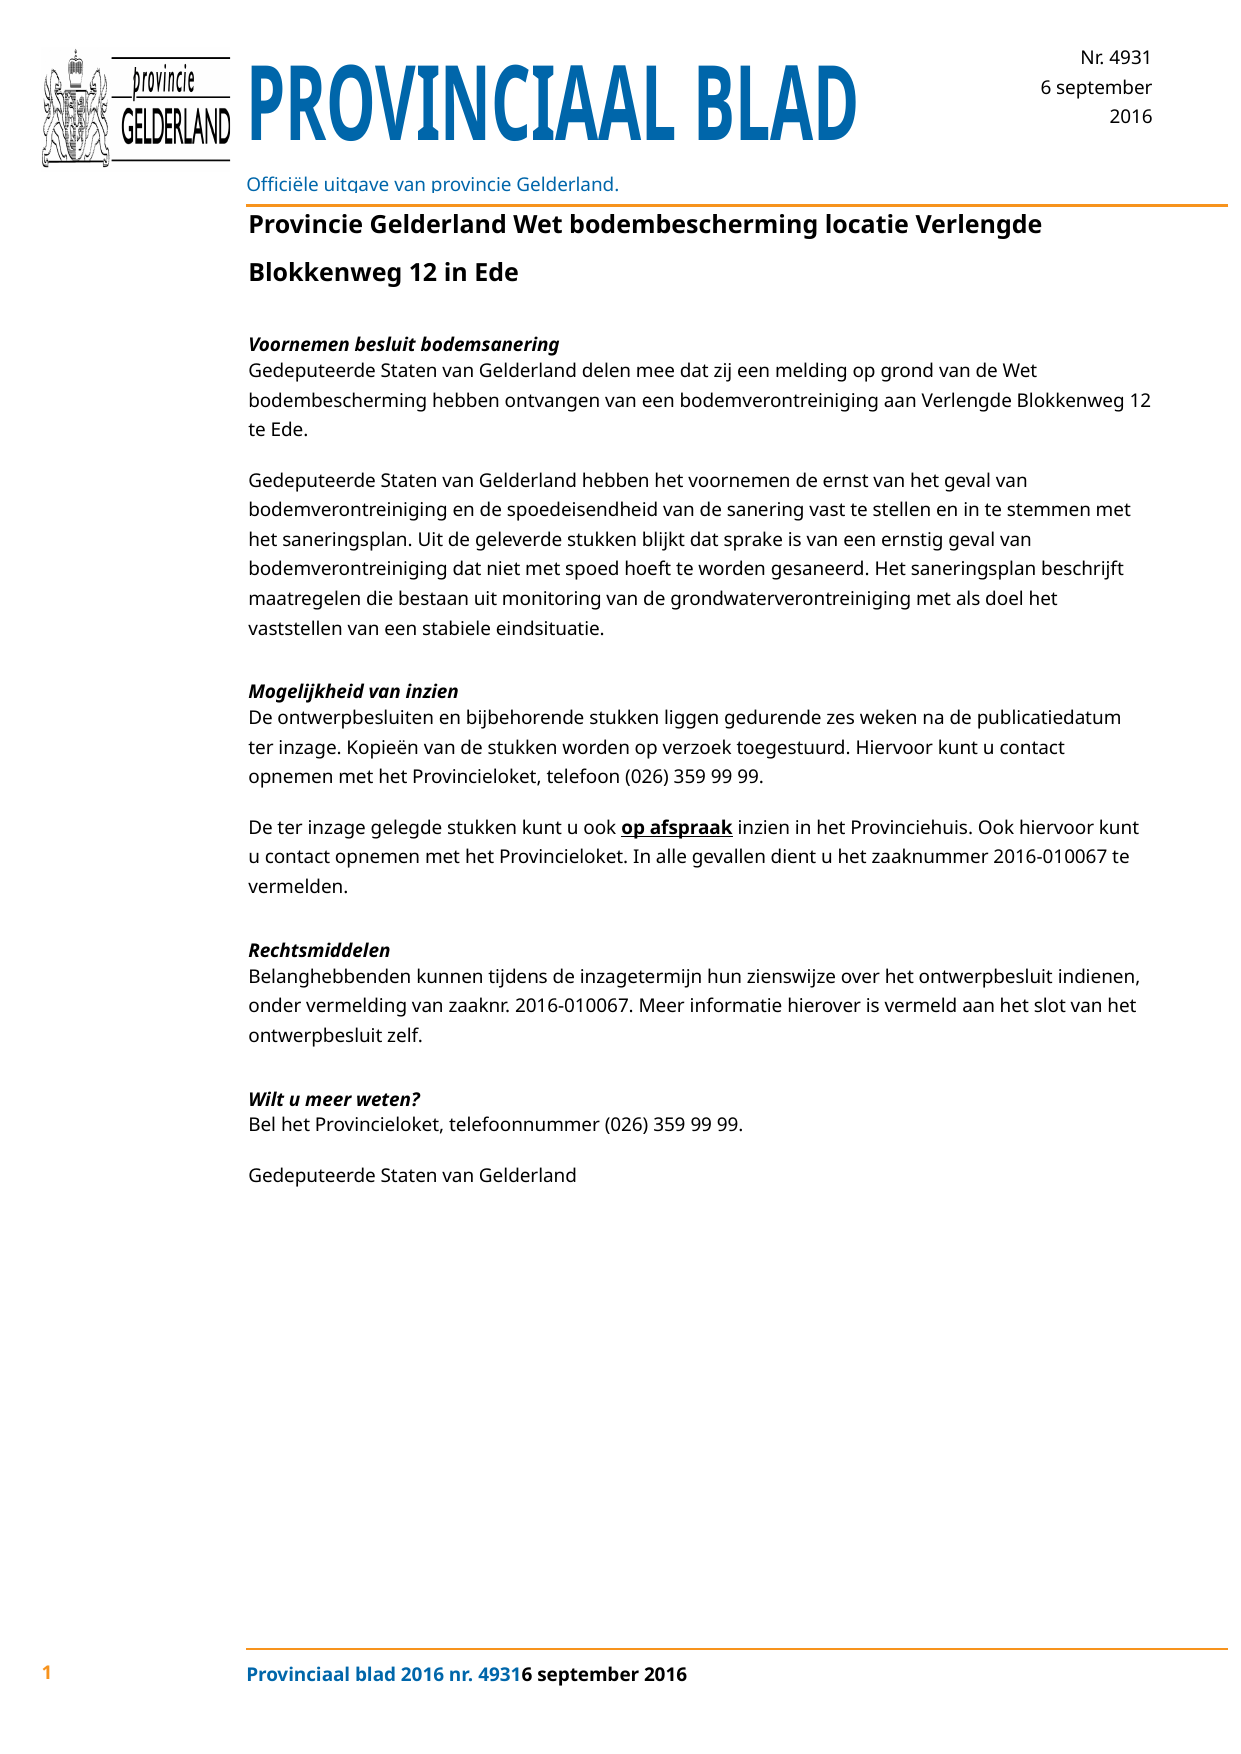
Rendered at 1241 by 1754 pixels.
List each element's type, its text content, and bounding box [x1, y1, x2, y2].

text Provincie Gelderland Wet bodembescherming locatie Verlengde Blokkenweg 12 in Ede [248, 207, 1152, 288]
text Bel het Provincieloket, telefoonnummer (026) 359 99 99. [248, 1112, 1152, 1137]
text Gedeputeerde Staten van Gelderland [248, 1162, 1152, 1188]
text Belanghebbenden kunnen tijdens de inzagetermijn hun zienswijze over het ontwerpbesluit indienen, onder vermelding van zaaknr. 2016-010067. Meer informatie hierover is vermeld aan het slot van het ontwerpbesluit zelf. [248, 963, 1152, 1048]
text Gedeputeerde Staten van Gelderland hebben het voornemen de ernst van het geval van bodemverontreiniging en de spoedeisendheid van de sanering vast te stellen en in te stemmen met het saneringsplan. Uit de geleverde stukken blijkt dat sprake is van een ernstig geval van bodemverontreiniging dat niet met spoed hoeft te worden gesaneerd. Het saneringsplan beschrijft maatregelen die bestaan uit monitoring van de grondwaterverontreiniging met als doel het vaststellen van een stabiele eindsituatie. [248, 467, 1152, 640]
picture [41, 47, 231, 172]
text De ontwerpbesluiten en bijbehorende stukken liggen gedurende zes weken na de publicatiedatum ter inzage. Kopieën van de stukken worden op verzoek toegestuurd. Hiervoor kunt u contact opnemen met het Provincieloket, telefoon (026) 359 99 99. [248, 704, 1152, 789]
text Rechtsmiddelen [248, 937, 1152, 963]
text Gedeputeerde Staten van Gelderland delen mee dat zij een melding op grond van de Wet bodembescherming hebben ontvangen van een bodemverontreiniging aan Verlengde Blokkenweg 12 te Ede. [248, 357, 1152, 442]
text Mogelijkheid van inzien [248, 679, 1152, 704]
text De ter inzage gelegde stukken kunt u ook op afspraak inzien in het Provinciehuis. Ook hiervoor kunt u contact opnemen met het Provincieloket. In alle gevallen dient u het zaaknummer 2016-010067 te vermelden. [248, 814, 1152, 899]
text Voornemen besluit bodemsanering [248, 331, 1152, 357]
text Wilt u meer weten? [248, 1086, 1152, 1112]
